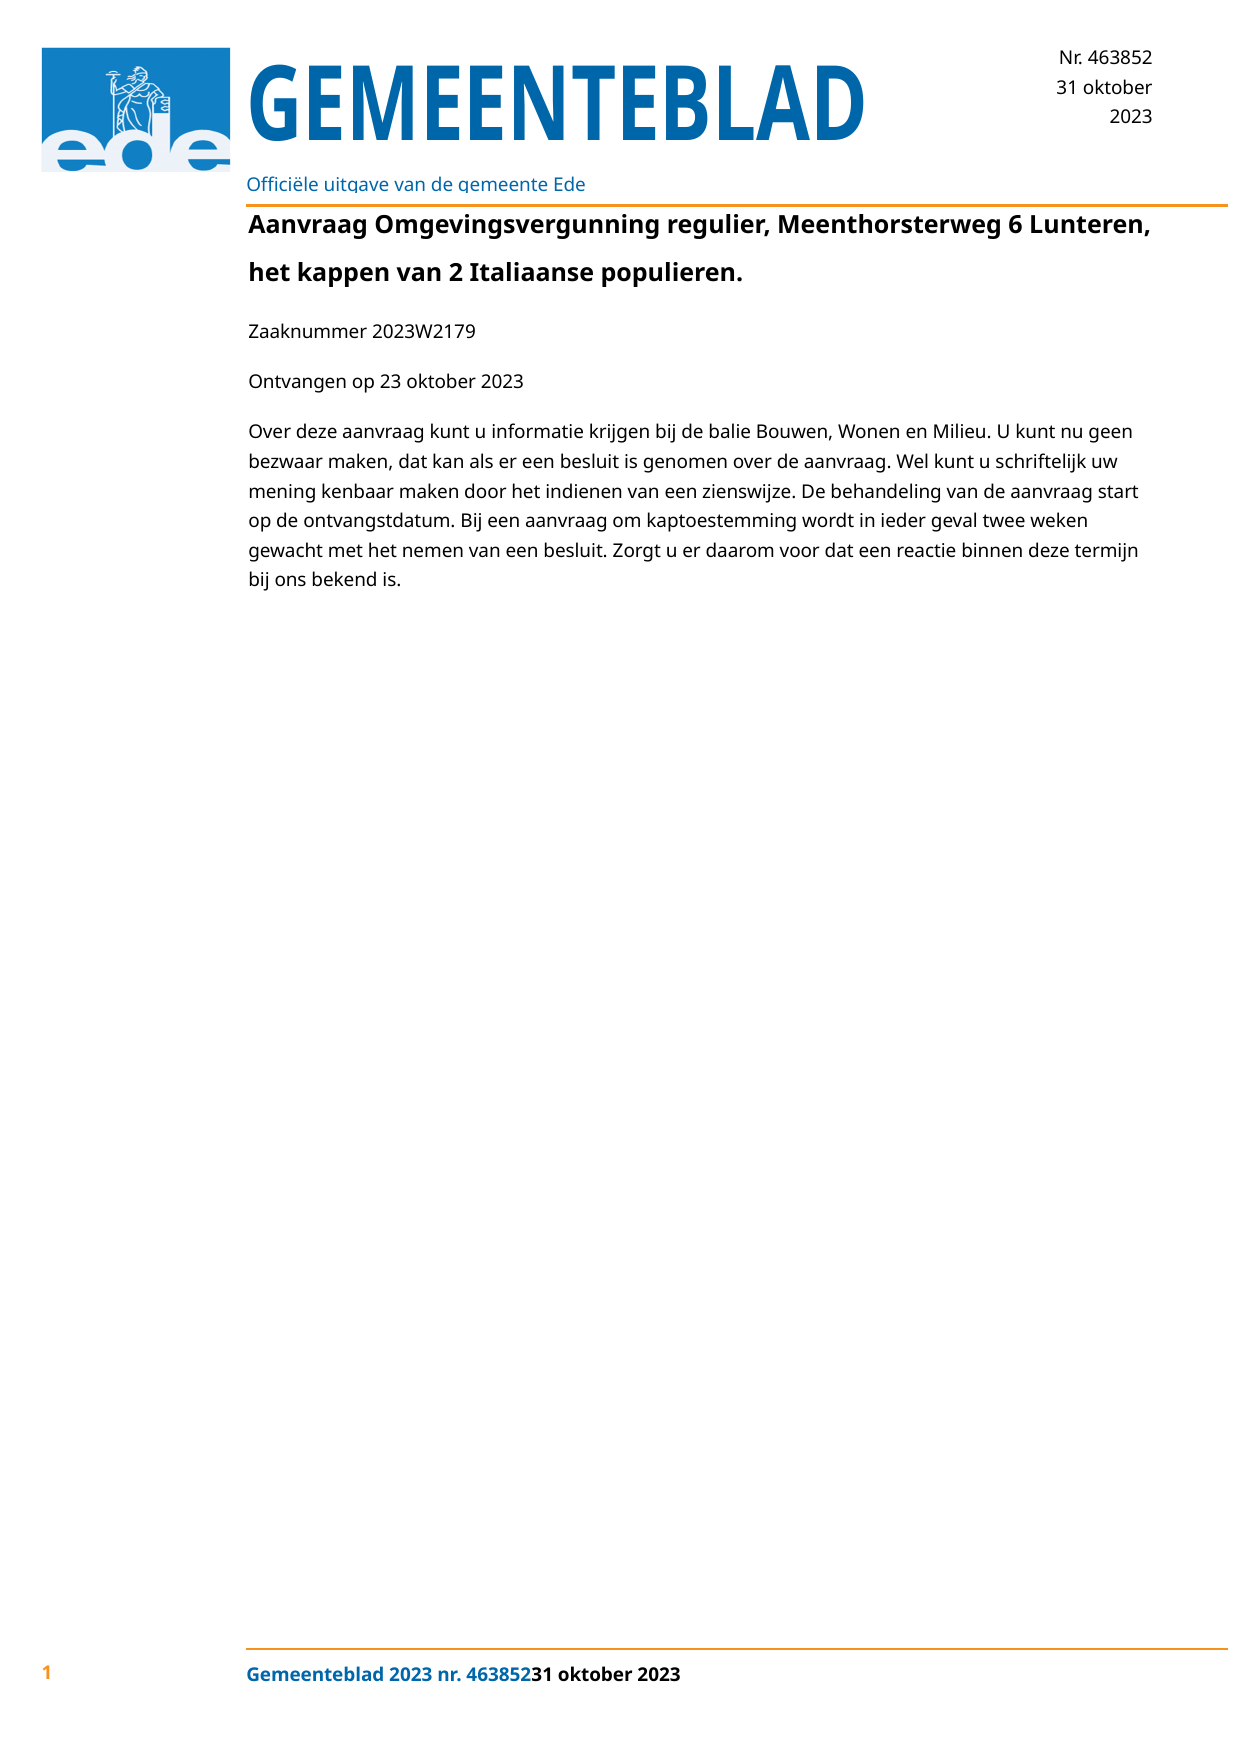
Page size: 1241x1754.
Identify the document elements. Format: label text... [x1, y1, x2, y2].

picture [41, 47, 231, 172]
text Over deze aanvraag kunt u informatie krijgen bij de balie Bouwen, Wonen en Milieu. U kunt nu geen bezwaar maken, dat kan als er een besluit is genomen over de aanvraag. Wel kunt u schriftelijk uw mening kenbaar maken door het indienen van een zienswijze. De behandeling van de aanvraag start op de ontvangstdatum. Bij een aanvraag om kaptoestemming wordt in ieder geval twee weken gewacht met het nemen van een besluit. Zorgt u er daarom voor dat een reactie binnen deze termijn bij ons bekend is. [248, 419, 1152, 592]
text Ontvangen op 23 oktober 2023 [248, 368, 1152, 394]
text Zaaknummer 2023W2179 [248, 318, 1152, 344]
text Aanvraag Omgevingsvergunning regulier, Meenthorsterweg 6 Lunteren, het kappen van 2 Italiaanse populieren. [248, 207, 1152, 288]
